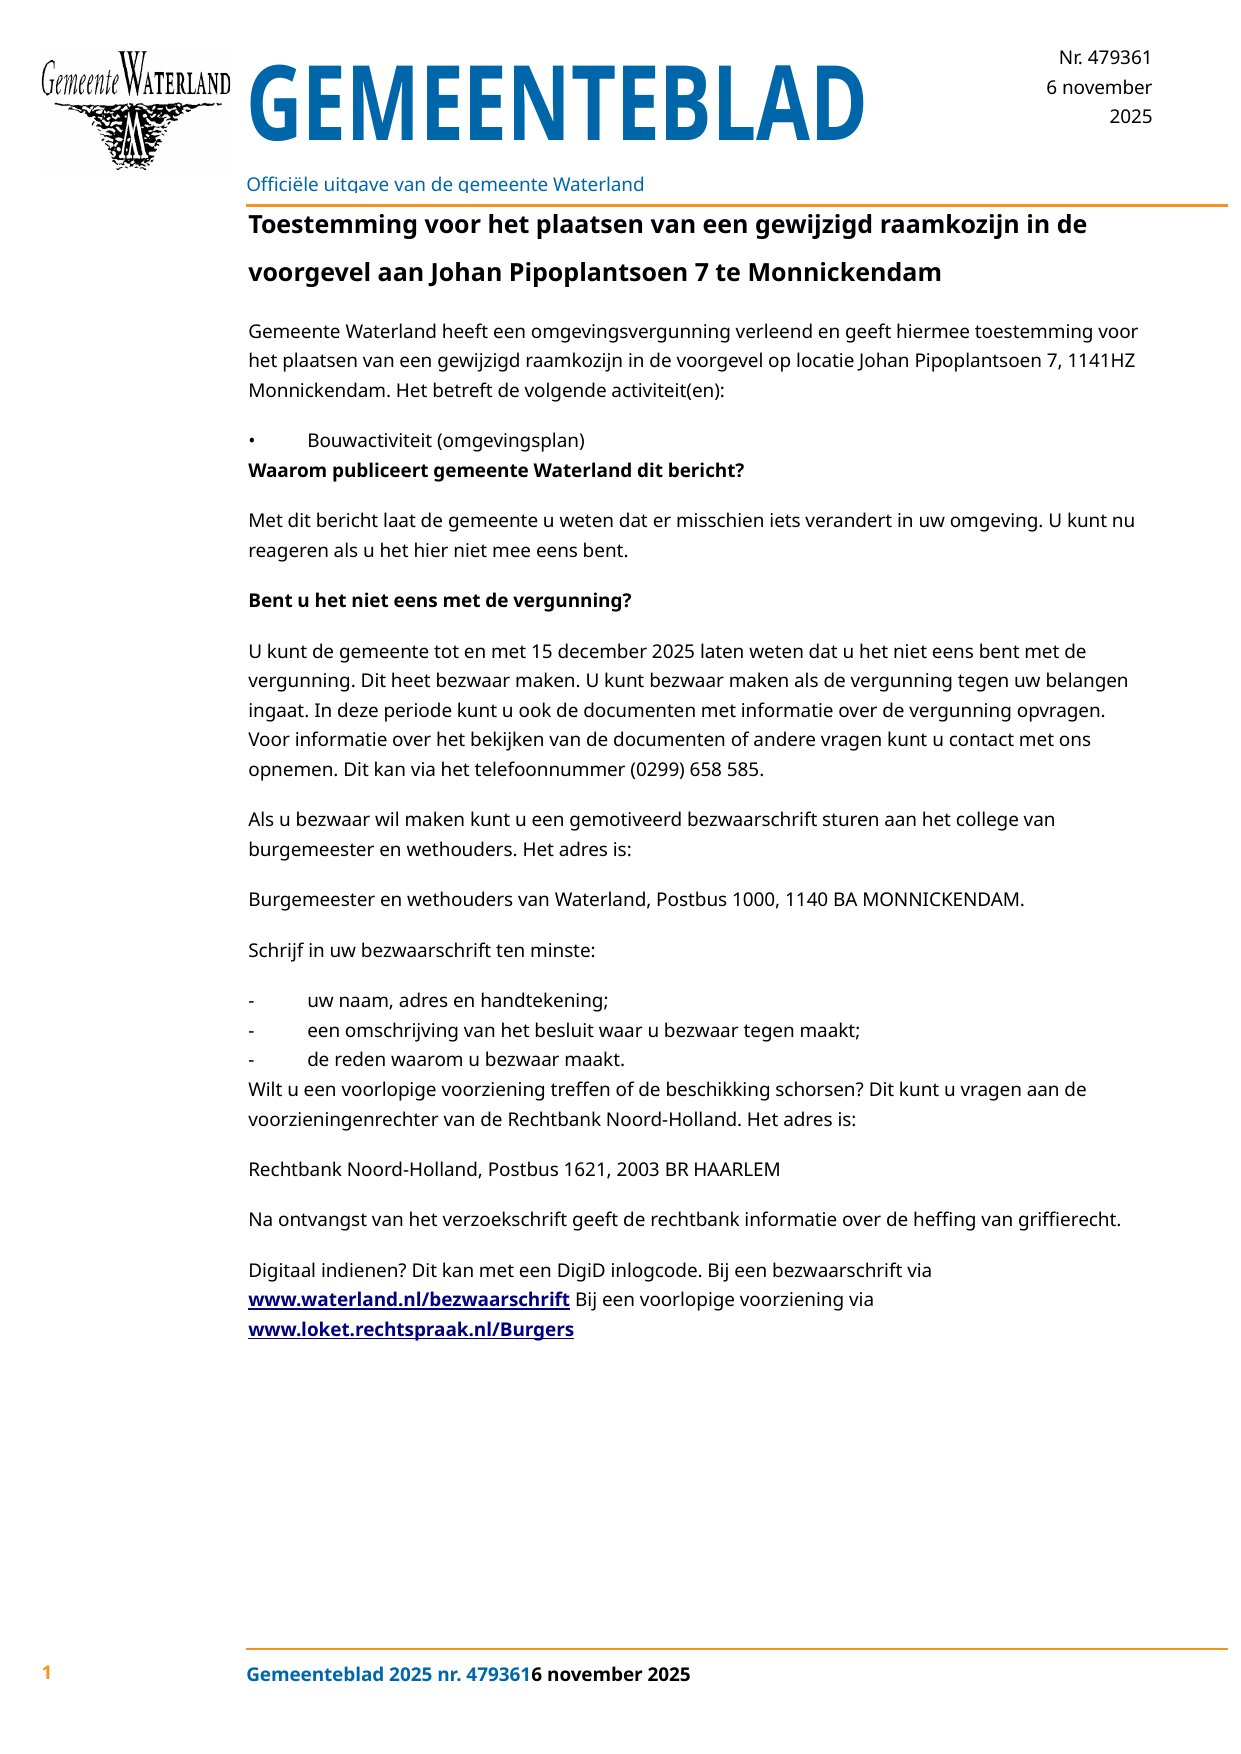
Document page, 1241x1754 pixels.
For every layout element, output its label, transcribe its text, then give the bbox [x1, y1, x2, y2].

text Waarom publiceert gemeente Waterland dit bericht? [248, 457, 1152, 483]
text Rechtbank Noord-Holland, Postbus 1621, 2003 BR HAARLEM [248, 1156, 1152, 1182]
text Wilt u een voorlopige voorziening treffen of de beschikking schorsen? Dit kunt u vragen aan de voorzieningenrechter van de Rechtbank Noord-Holland. Het adres is: [248, 1076, 1152, 1132]
text Burgemeester en wethouders van Waterland, Postbus 1000, 1140 BA MONNICKENDAM. [248, 887, 1152, 912]
text Schrijf in uw bezwaarschrift ten minste: [248, 937, 1152, 963]
text Als u bezwaar wil maken kunt u een gemotiveerd bezwaarschrift sturen aan het college van burgemeester en wethouders. Het adres is: [248, 807, 1152, 862]
list Bouwactiviteit (omgevingsplan) [248, 427, 1152, 453]
picture [41, 47, 231, 172]
list de reden waarom u bezwaar maakt. [248, 1047, 1152, 1072]
list uw naam, adres en handtekening; [248, 987, 1152, 1013]
text Bent u het niet eens met de vergunning? [248, 587, 1152, 613]
text Gemeente Waterland heeft een omgevingsvergunning verleend en geeft hiermee toestemming voor het plaatsen van een gewijzigd raamkozijn in de voorgevel op locatie Johan Pipoplantsoen 7, 1141HZ Monnickendam. Het betreft de volgende activiteit(en): [248, 318, 1152, 403]
text Toestemming voor het plaatsen van een gewijzigd raamkozijn in de voorgevel aan Johan Pipoplantsoen 7 te Monnickendam [248, 207, 1152, 288]
list een omschrijving van het besluit waar u bezwaar tegen maakt; [248, 1017, 1152, 1043]
text Digitaal indienen? Dit kan met een DigiD inlogcode. Bij een bezwaarschrift via www.waterland.nl/bezwaarschrift Bij een voorlopige voorziening via www.loket.rechtspraak.nl/Burgers [248, 1257, 1152, 1342]
text U kunt de gemeente tot en met 15 december 2025 laten weten dat u het niet eens bent met de vergunning. Dit heet bezwaar maken. U kunt bezwaar maken als de vergunning tegen uw belangen ingaat. In deze periode kunt u ook de documenten met informatie over de vergunning opvragen. Voor informatie over het bekijken van de documenten of andere vragen kunt u contact met ons opnemen. Dit kan via het telefoonnummer (0299) 658 585. [248, 638, 1152, 782]
text Met dit bericht laat de gemeente u weten dat er misschien iets verandert in uw omgeving. U kunt nu reageren als u het hier niet mee eens bent. [248, 507, 1152, 563]
text Na ontvangst van het verzoekschrift geeft de rechtbank informatie over de heffing van griffierecht. [248, 1207, 1152, 1232]
